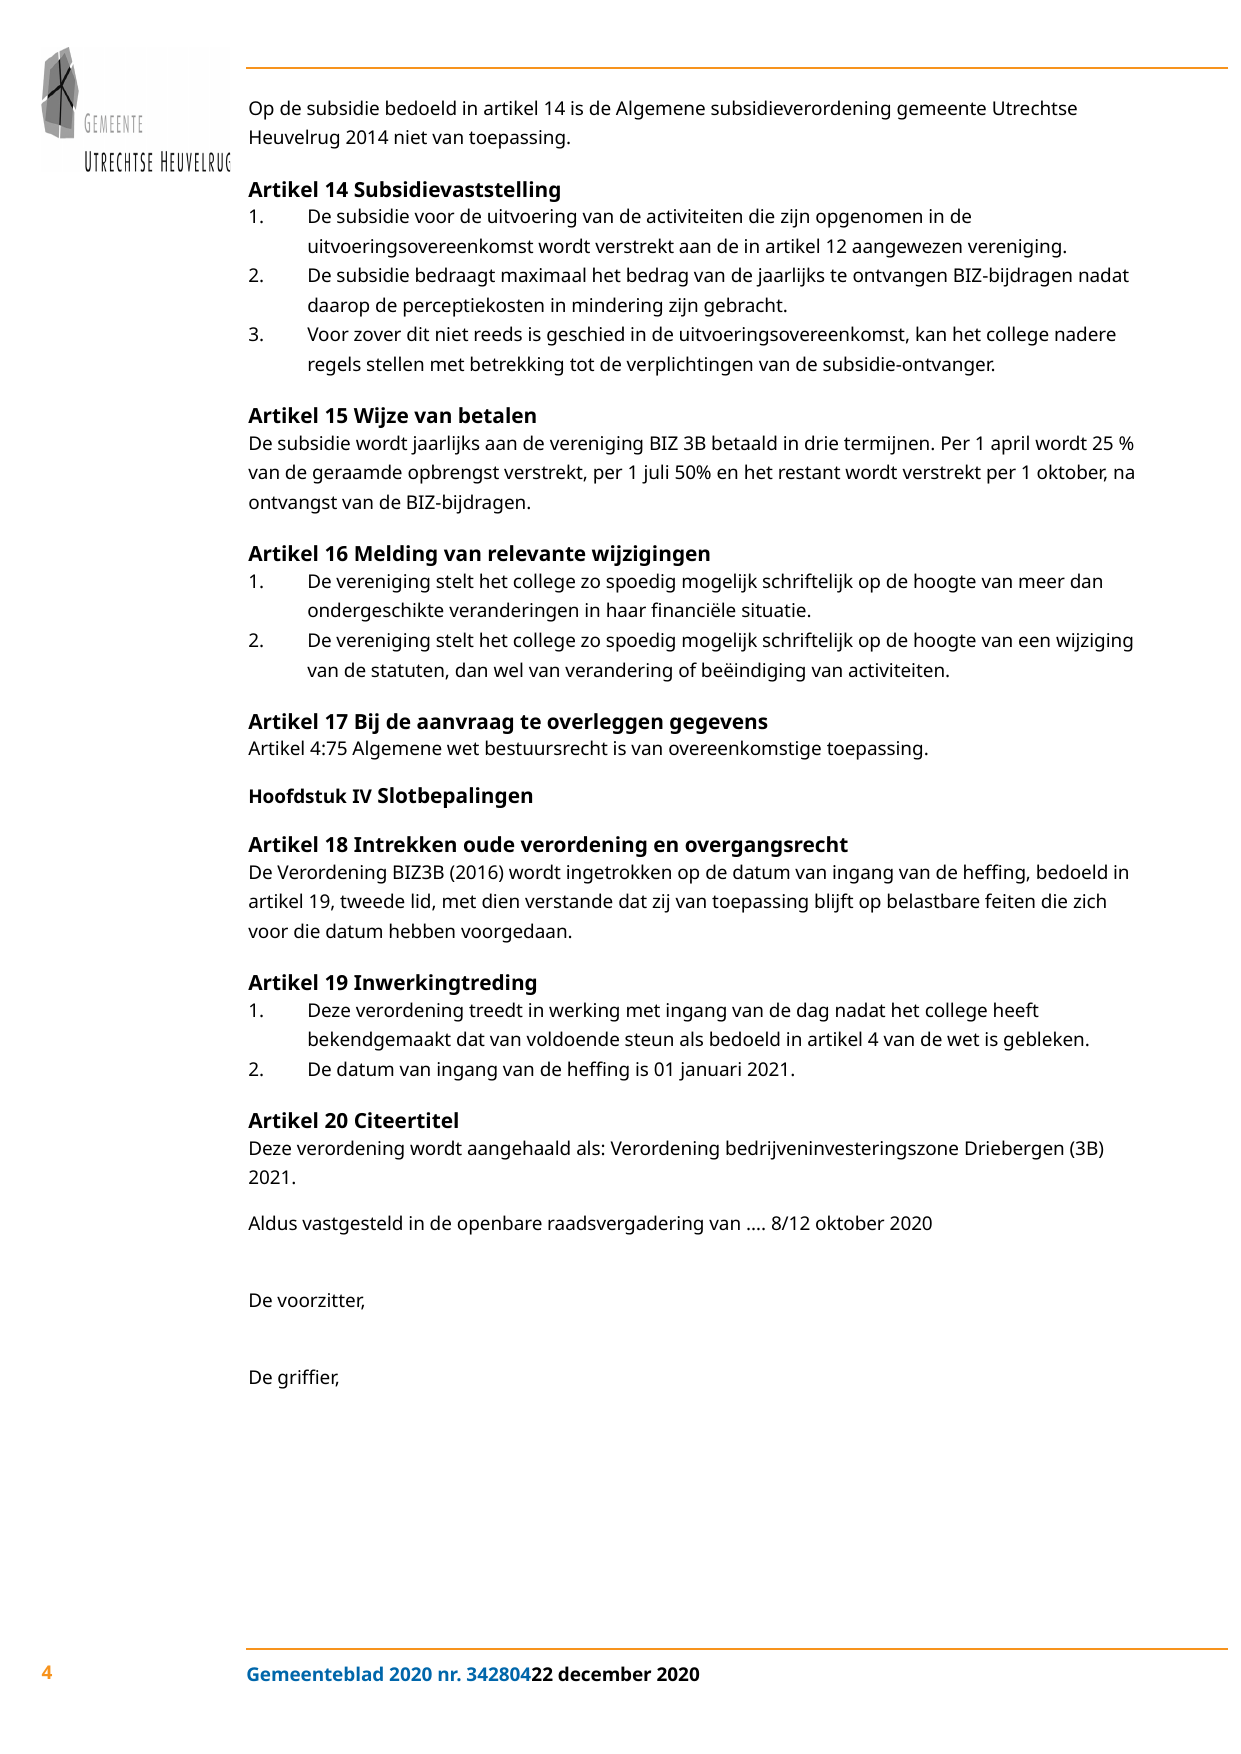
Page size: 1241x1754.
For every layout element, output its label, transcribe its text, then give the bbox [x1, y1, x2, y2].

text De subsidie wordt jaarlijks aan de vereniging BIZ 3B betaald in drie termijnen. Per 1 april wordt 25 % van de geraamde opbrengst verstrekt, per 1 juli 50% en het restant wordt verstrekt per 1 oktober, na ontvangst van de BIZ-bijdragen. [248, 430, 1152, 515]
text Artikel 19 Inwerkingtreding [248, 968, 1152, 997]
list De subsidie bedraagt maximaal het bedrag van de jaarlijks te ontvangen BIZ-bijdragen nadat daarop de perceptiekosten in mindering zijn gebracht. [248, 262, 1152, 318]
text Artikel 20 Citeertitel [248, 1107, 1152, 1135]
list De vereniging stelt het college zo spoedig mogelijk schriftelijk op de hoogte van een wijziging van de statuten, dan wel van verandering of beëindiging van activiteiten. [248, 627, 1152, 682]
text Deze verordening wordt aangehaald als: Verordening bedrijveninvesteringszone Driebergen (3B) 2021. [248, 1135, 1152, 1190]
text Artikel 15 Wijze van betalen [248, 402, 1152, 430]
text Op de subsidie bedoeld in artikel 14 is de Algemene subsidieverordening gemeente Utrechtse Heuvelrug 2014 niet van toepassing. [248, 95, 1152, 150]
text Artikel 14 Subsidievaststelling [248, 175, 1152, 203]
text De Verordening BIZ3B (2016) wordt ingetrokken op de datum van ingang van de heffing, bedoeld in artikel 19, tweede lid, met dien verstande dat zij van toepassing blijft op belastbare feiten die zich voor die datum hebben voorgedaan. [248, 859, 1152, 944]
list De datum van ingang van de heffing is 01 januari 2021. [248, 1056, 1152, 1082]
picture [41, 47, 231, 172]
text Artikel 17 Bij de aanvraag te overleggen gegevens [248, 707, 1152, 736]
text Artikel 16 Melding van relevante wijzigingen [248, 539, 1152, 568]
list Voor zover dit niet reeds is geschied in de uitvoeringsovereenkomst, kan het college nadere regels stellen met betrekking tot de verplichtingen van de subsidie-ontvanger. [248, 322, 1152, 377]
list Deze verordening treedt in werking met ingang van de dag nadat het college heeft bekendgemaakt dat van voldoende steun als bedoeld in artikel 4 van de wet is gebleken. [248, 997, 1152, 1052]
text Artikel 18 Intrekken oude verordening en overgangsrecht [248, 831, 1152, 859]
text De voorzitter, [248, 1287, 1152, 1313]
text Artikel 4:75 Algemene wet bestuursrecht is van overeenkomstige toepassing. [248, 736, 1152, 761]
list De vereniging stelt het college zo spoedig mogelijk schriftelijk op de hoogte van meer dan ondergeschikte veranderingen in haar financiële situatie. [248, 568, 1152, 623]
text De griffier, [248, 1364, 1152, 1390]
text Aldus vastgesteld in de openbare raadsvergadering van …. 8/12 oktober 2020 [248, 1210, 1152, 1236]
list De subsidie voor de uitvoering van de activiteiten die zijn opgenomen in de uitvoeringsovereenkomst wordt verstrekt aan de in artikel 12 aangewezen vereniging. [248, 203, 1152, 258]
text Hoofdstuk IV Slotbepalingen [248, 781, 1152, 810]
